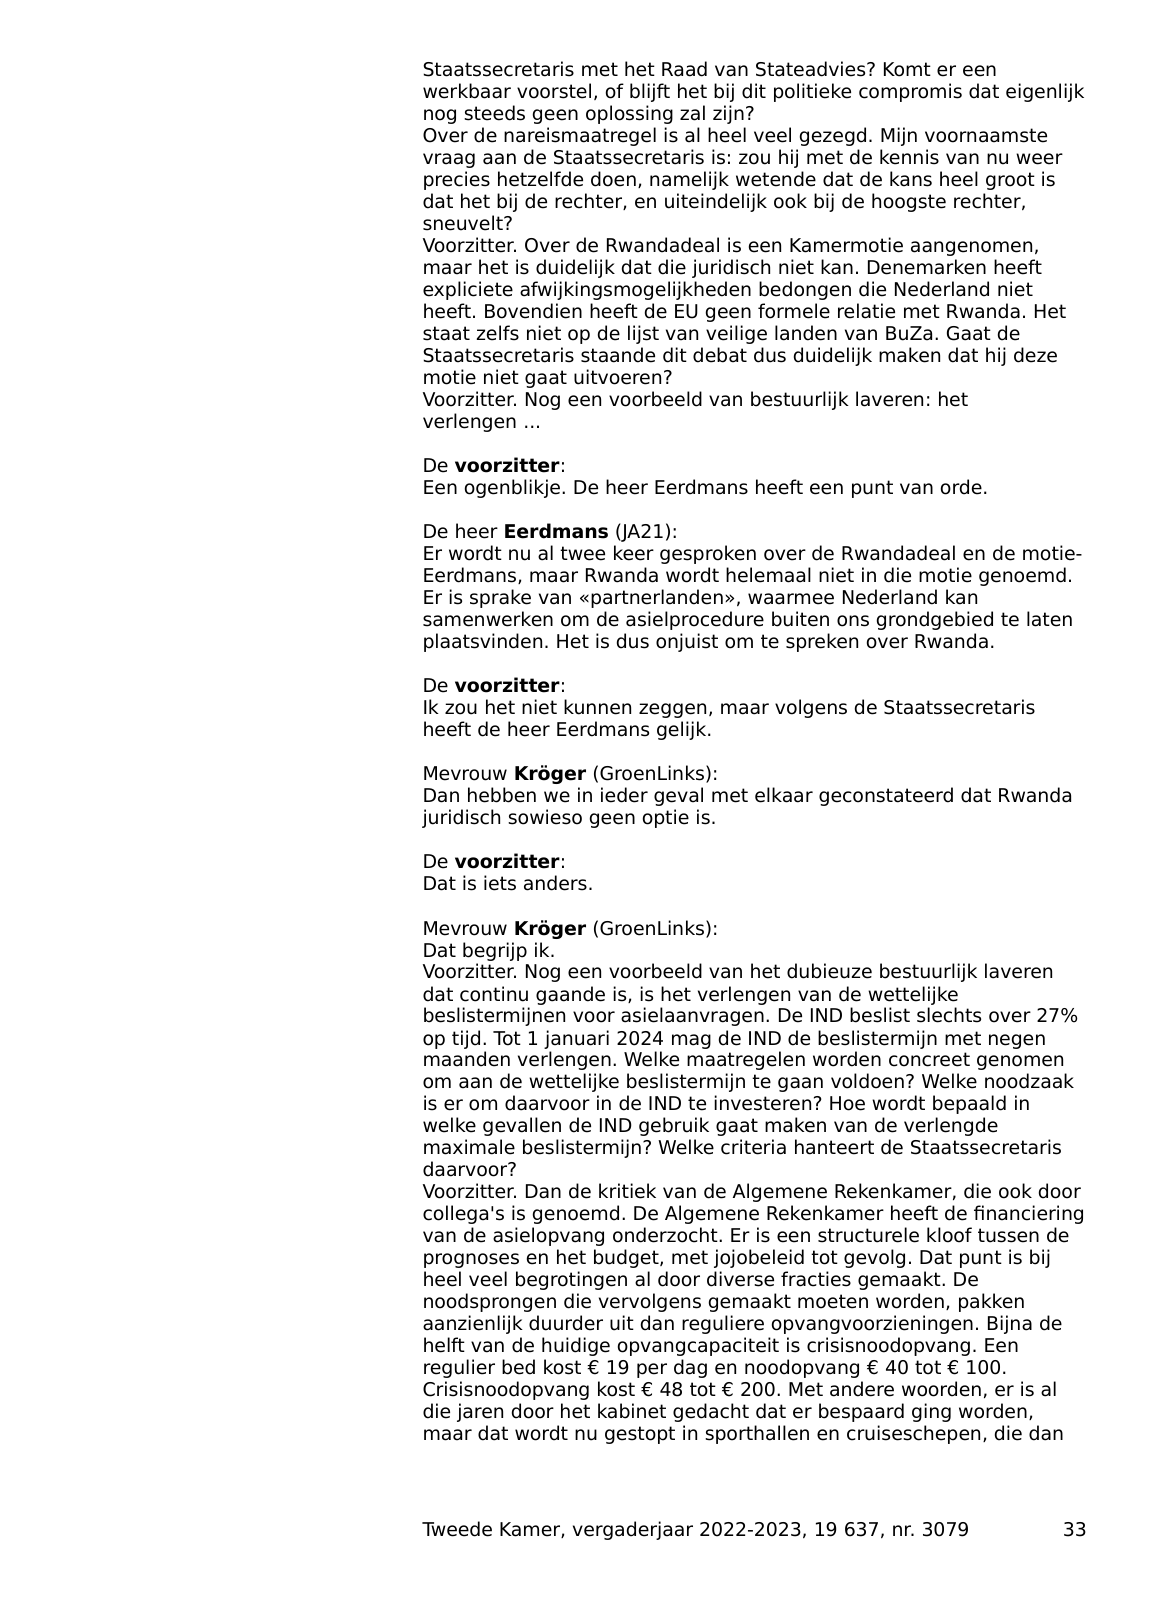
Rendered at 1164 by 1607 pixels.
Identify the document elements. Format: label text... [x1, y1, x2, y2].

text Dan hebben we in ieder geval met elkaar geconstateerd dat Rwanda juridisch sowieso geen optie is. [422, 785, 1087, 829]
text Staatssecretaris met het Raad van Stateadvies? Komt er een werkbaar voorstel, of blijft het bij dit politieke compromis dat eigenlijk nog steeds geen oplossing zal zijn? [422, 59, 1087, 125]
text Een ogenblikje. De heer Eerdmans heeft een punt van orde. [422, 477, 1087, 499]
text Voorzitter. Nog een voorbeeld van bestuurlijk laveren: het verlengen ... [422, 389, 1087, 433]
text De voorzitter: [422, 455, 1087, 477]
text Voorzitter. Over de Rwandadeal is een Kamermotie aangenomen, maar het is duidelijk dat die juridisch niet kan. Denemarken heeft expliciete afwijkingsmogelijkheden bedongen die Nederland niet heeft. Bovendien heeft de EU geen formele relatie met Rwanda. Het staat zelfs niet op de lijst van veilige landen van BuZa. Gaat de Staatssecretaris staande dit debat dus duidelijk maken dat hij deze motie niet gaat uitvoeren? [422, 235, 1087, 389]
text Mevrouw Kröger (GroenLinks): [422, 917, 1087, 939]
text Voorzitter. Dan de kritiek van de Algemene Rekenkamer, die ook door collega's is genoemd. De Algemene Rekenkamer heeft de financiering van de asielopvang onderzocht. Er is een structurele kloof tussen de prognoses en het budget, met jojobeleid tot gevolg. Dat punt is bij heel veel begrotingen al door diverse fracties gemaakt. De noodsprongen die vervolgens gemaakt moeten worden, pakken aanzienlijk duurder uit dan reguliere opvangvoorzieningen. Bijna de helft van de huidige opvangcapaciteit is crisisnoodopvang. Een regulier bed kost € 19 per dag en noodopvang € 40 tot € 100. Crisisnoodopvang kost € 48 tot € 200. Met andere woorden, er is al die jaren door het kabinet gedacht dat er bespaard ging worden, maar dat wordt nu gestopt in sporthallen en cruiseschepen, die dan [422, 1181, 1087, 1445]
text De heer Eerdmans (JA21): [422, 521, 1087, 543]
text Er wordt nu al twee keer gesproken over de Rwandadeal en de motie-Eerdmans, maar Rwanda wordt helemaal niet in die motie genoemd. Er is sprake van «partnerlanden», waarmee Nederland kan samenwerken om de asielprocedure buiten ons grondgebied te laten plaatsvinden. Het is dus onjuist om te spreken over Rwanda. [422, 543, 1087, 653]
text Over de nareismaatregel is al heel veel gezegd. Mijn voornaamste vraag aan de Staatssecretaris is: zou hij met de kennis van nu weer precies hetzelfde doen, namelijk wetende dat de kans heel groot is dat het bij de rechter, en uiteindelijk ook bij de hoogste rechter, sneuvelt? [422, 125, 1087, 235]
text Voorzitter. Nog een voorbeeld van het dubieuze bestuurlijk laveren dat continu gaande is, is het verlengen van de wettelijke beslistermijnen voor asielaanvragen. De IND beslist slechts over 27% op tijd. Tot 1 januari 2024 mag de IND de beslistermijn met negen maanden verlengen. Welke maatregelen worden concreet genomen om aan de wettelijke beslistermijn te gaan voldoen? Welke noodzaak is er om daarvoor in de IND te investeren? Hoe wordt bepaald in welke gevallen de IND gebruik gaat maken van de verlengde maximale beslistermijn? Welke criteria hanteert de Staatssecretaris daarvoor? [422, 961, 1087, 1181]
text De voorzitter: [422, 851, 1087, 873]
text Ik zou het niet kunnen zeggen, maar volgens de Staatssecretaris heeft de heer Eerdmans gelijk. [422, 697, 1087, 741]
text Dat is iets anders. [422, 873, 1087, 895]
text Mevrouw Kröger (GroenLinks): [422, 763, 1087, 785]
text De voorzitter: [422, 675, 1087, 697]
text Dat begrijp ik. [422, 939, 1087, 961]
